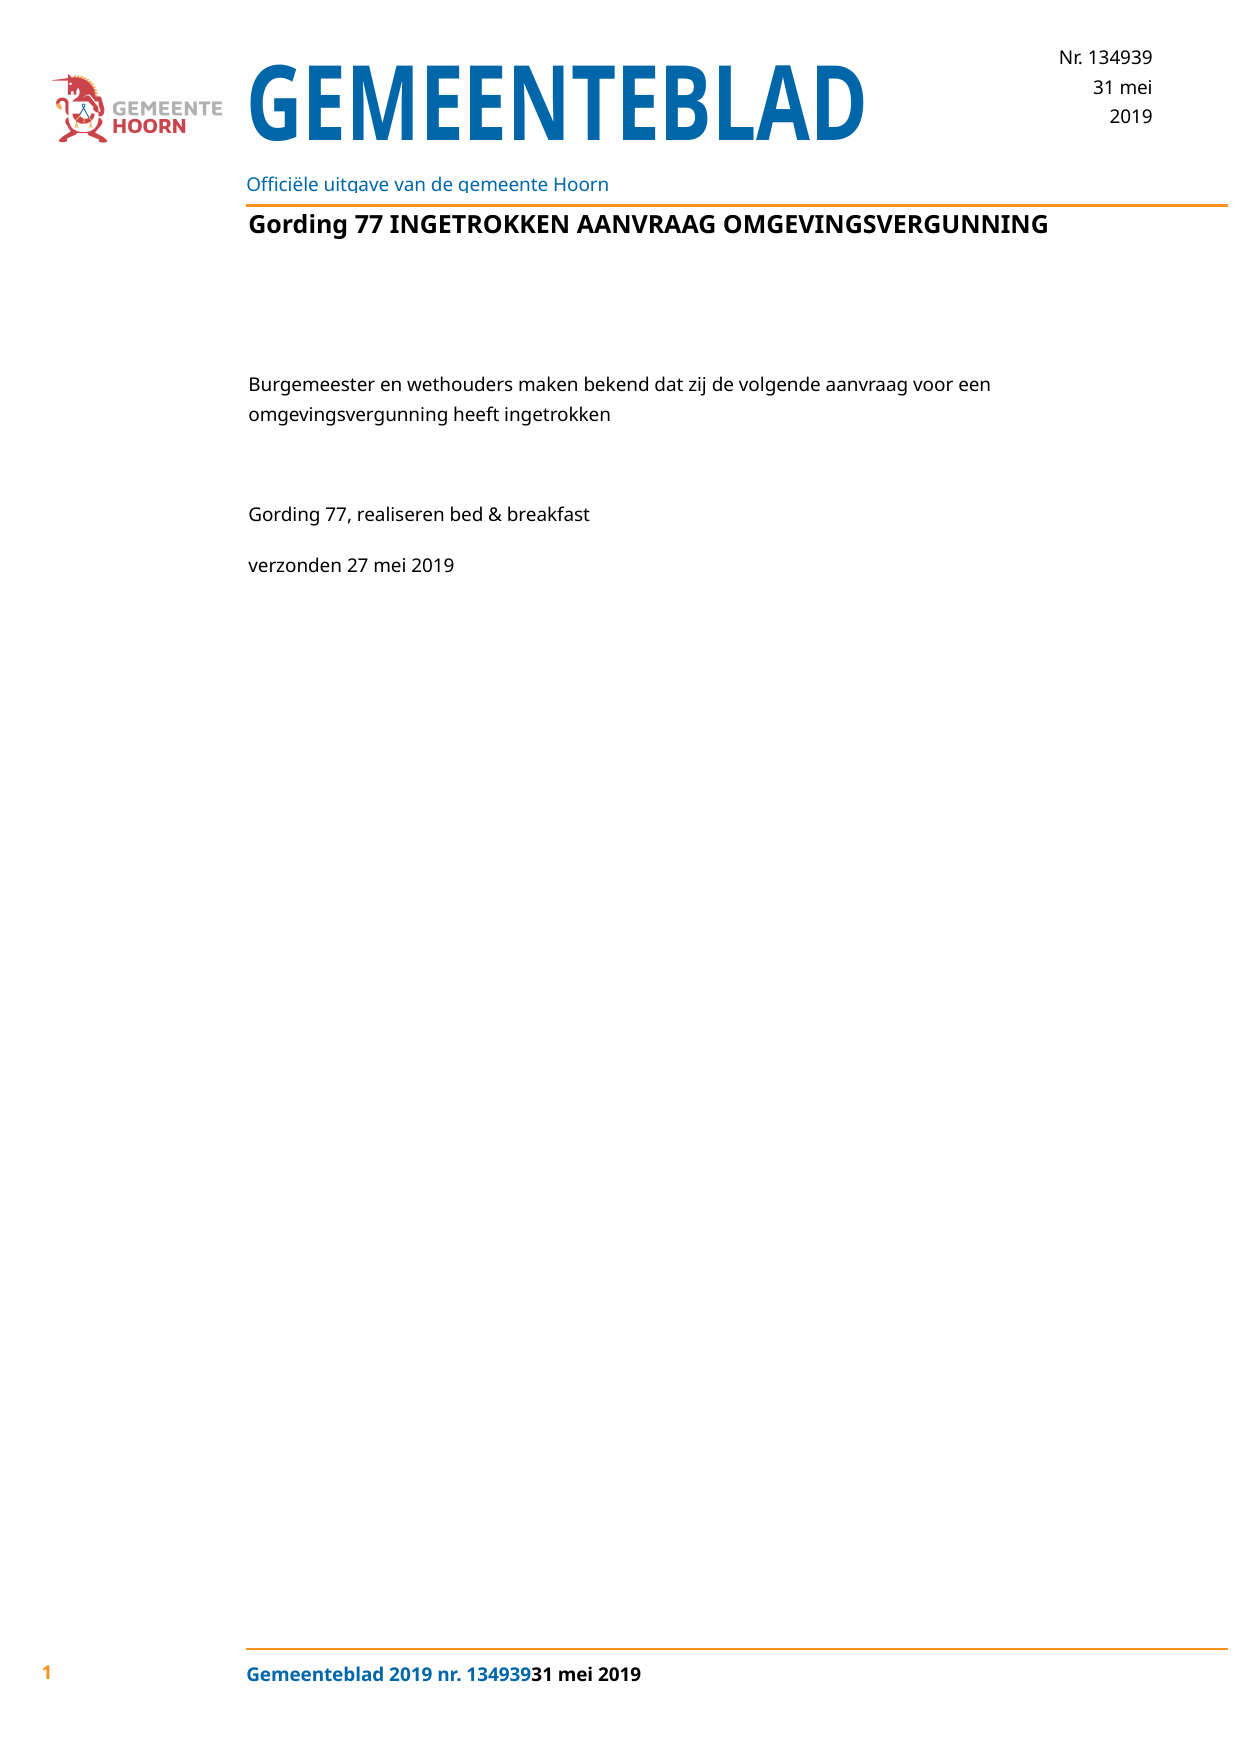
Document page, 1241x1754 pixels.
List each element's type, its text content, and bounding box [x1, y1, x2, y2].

picture [41, 47, 231, 172]
text Gording 77 INGETROKKEN AANVRAAG OMGEVINGSVERGUNNING [248, 207, 1152, 241]
text Gording 77, realiseren bed & breakfast [248, 502, 1152, 527]
text verzonden 27 mei 2019 [248, 552, 1152, 578]
text Burgemeester en wethouders maken bekend dat zij de volgende aanvraag voor een omgevingsvergunning heeft ingetrokken [248, 371, 1152, 426]
